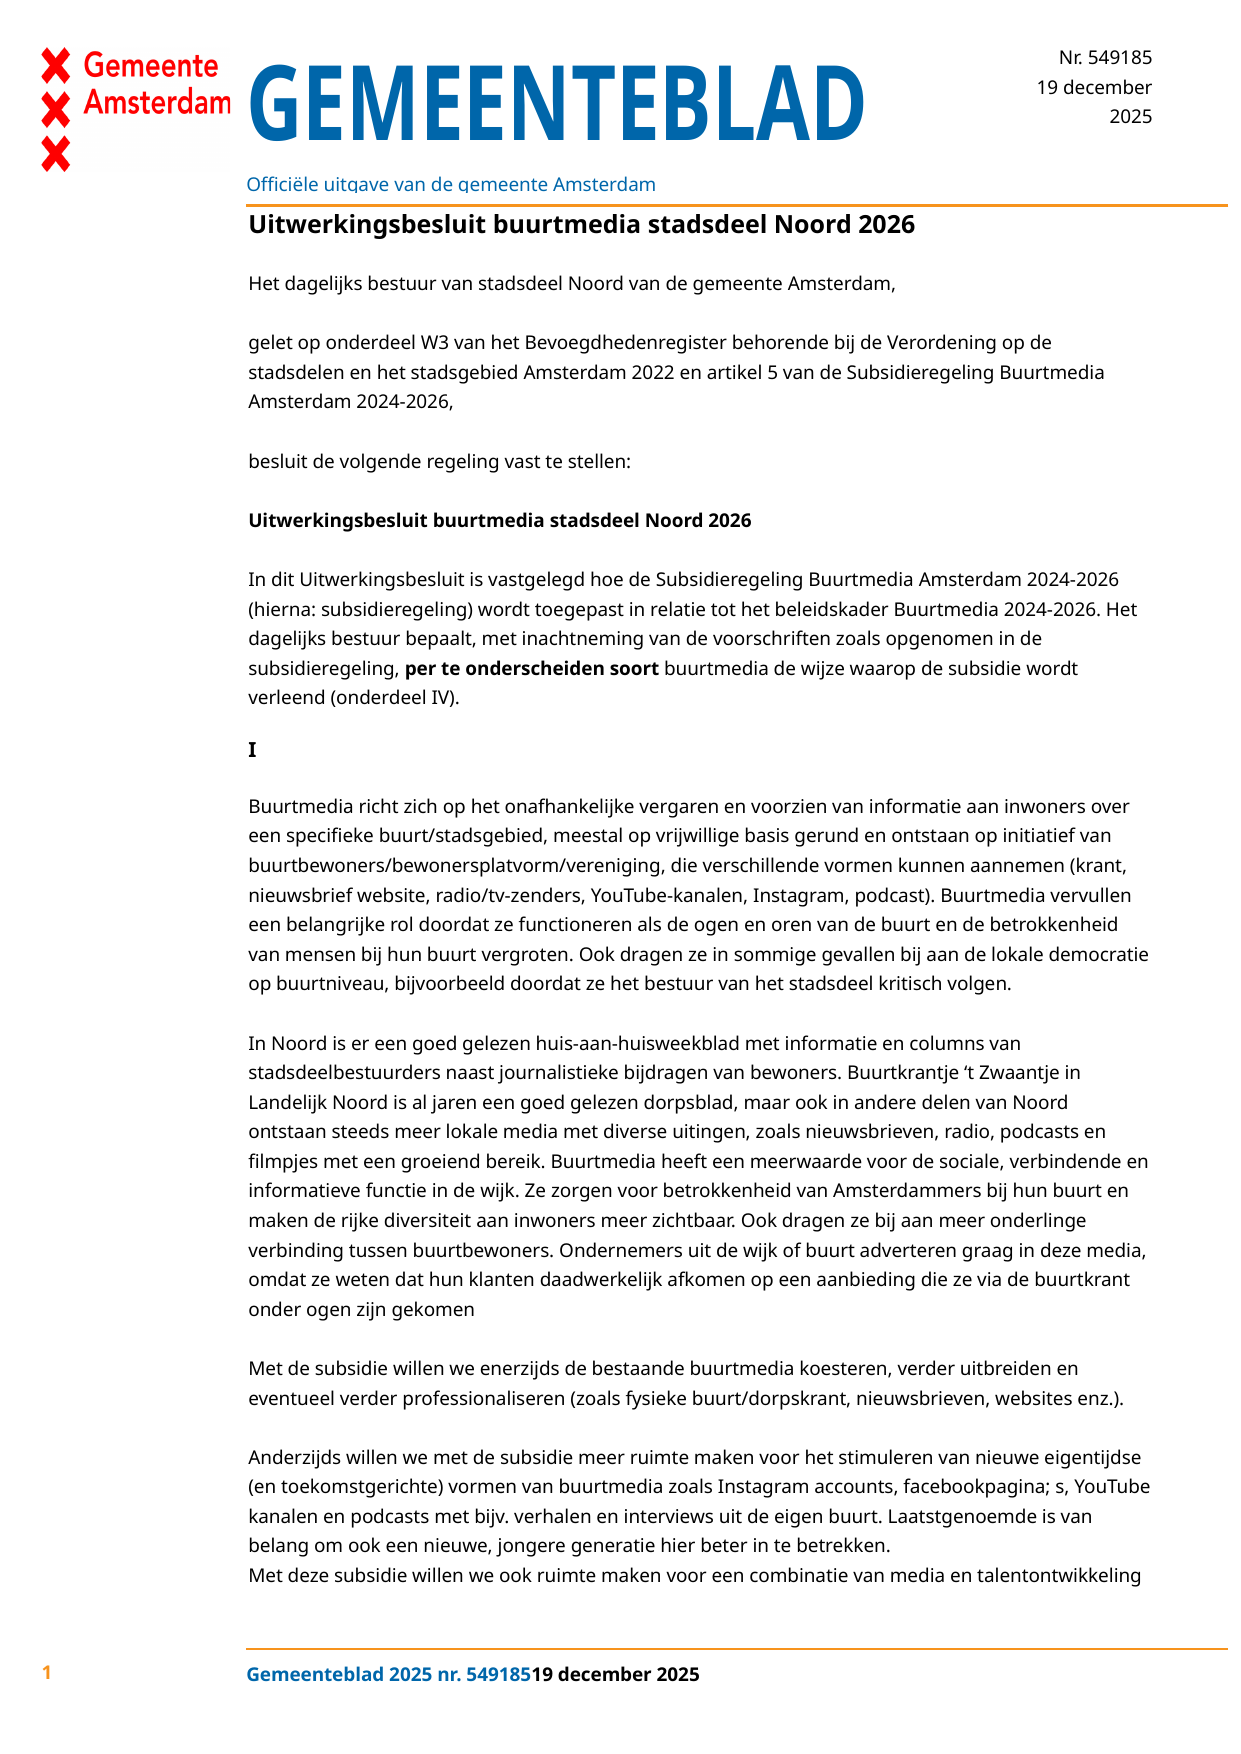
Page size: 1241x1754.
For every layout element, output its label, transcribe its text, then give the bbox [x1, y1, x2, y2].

text I [248, 735, 1152, 763]
text gelet op onderdeel W3 van het Bevoegdhedenregister behorende bij de Verordening op de stadsdelen en het stadsgebied Amsterdam 2022 en artikel 5 van de Subsidieregeling Buurtmedia Amsterdam 2024-2026, [248, 329, 1152, 414]
text Het dagelijks bestuur van stadsdeel Noord van de gemeente Amsterdam, [248, 270, 1152, 296]
text besluit de volgende regeling vast te stellen: [248, 448, 1152, 473]
table_header Buurtmedia richt zich op het onafhankelijke vergaren en voorzien van informatie aan inwoners over een specifieke buurt/stadsgebied, meestal op vrijwillige basis gerund en ontstaan op initiatief van buurtbewoners/bewonersplatvorm/vereniging, die verschillende vormen kunnen aannemen (krant, nieuwsbrief website, radio/tv-zenders, YouTube-kanalen, Instagram, podcast). Buurtmedia vervullen een belangrijke rol doordat ze functioneren als de ogen en oren van de buurt en de betrokkenheid van mensen bij hun buurt vergroten. Ook dragen ze in sommige gevallen bij aan de lokale democratie op buurtniveau, bijvoorbeeld doordat ze het bestuur van het stadsdeel kritisch volgen. In Noord is er een goed gelezen huis-aan-huisweekblad met informatie en columns van stadsdeelbestuurders naast journalistieke bijdragen van bewoners. Buurtkrantje ‘t Zwaantje in Landelijk Noord is al jaren een goed gelezen dorpsblad, maar ook in andere delen van Noord ontstaan steeds meer lokale media met diverse uitingen, zoals nieuwsbrieven, radio, podcasts en filmpjes met een groeiend bereik. Buurtmedia heeft een meerwaarde voor de sociale, verbindende en informatieve functie in de wijk. Ze zorgen voor betrokkenheid van Amsterdammers bij hun buurt en maken de rijke diversiteit aan inwoners meer zichtbaar. Ook dragen ze bij aan meer onderlinge verbinding tussen buurtbewoners. Ondernemers uit de wijk of buurt adverteren graag in deze media, omdat ze weten dat hun klanten daadwerkelijk afkomen op een aanbieding die ze via de buurtkrant onder ogen zijn gekomen Met de subsidie willen we enerzijds de bestaande buurtmedia koesteren, verder uitbreiden en eventueel verder professionaliseren (zoals fysieke buurt/dorpskrant, nieuwsbrieven, websites enz.). Anderzijds willen we met de subsidie meer ruimte maken voor het stimuleren van nieuwe eigentijdse (en toekomstgerichte) vormen van buurtmedia zoals Instagram accounts, facebookpagina; s, YouTube kanalen en podcasts met bijv. verhalen en interviews uit de eigen buurt. Laatstgenoemde is van belang om ook een nieuwe, jongere generatie hier beter in te betrekken. Met deze subsidie willen we ook ruimte maken voor een combinatie van media en talentontwikkeling [248, 793, 1152, 1588]
text Uitwerkingsbesluit buurtmedia stadsdeel Noord 2026 [248, 507, 1152, 533]
text In dit Uitwerkingsbesluit is vastgelegd hoe de Subsidieregeling Buurtmedia Amsterdam 2024-2026 (hierna: subsidieregeling) wordt toegepast in relatie tot het beleidskader Buurtmedia 2024-2026. Het dagelijks bestuur bepaalt, met inachtneming van de voorschriften zoals opgenomen in de subsidieregeling, per te onderscheiden soort buurtmedia de wijze waarop de subsidie wordt verleend (onderdeel IV). [248, 566, 1152, 710]
text Uitwerkingsbesluit buurtmedia stadsdeel Noord 2026 [248, 207, 1152, 241]
picture [41, 47, 231, 172]
